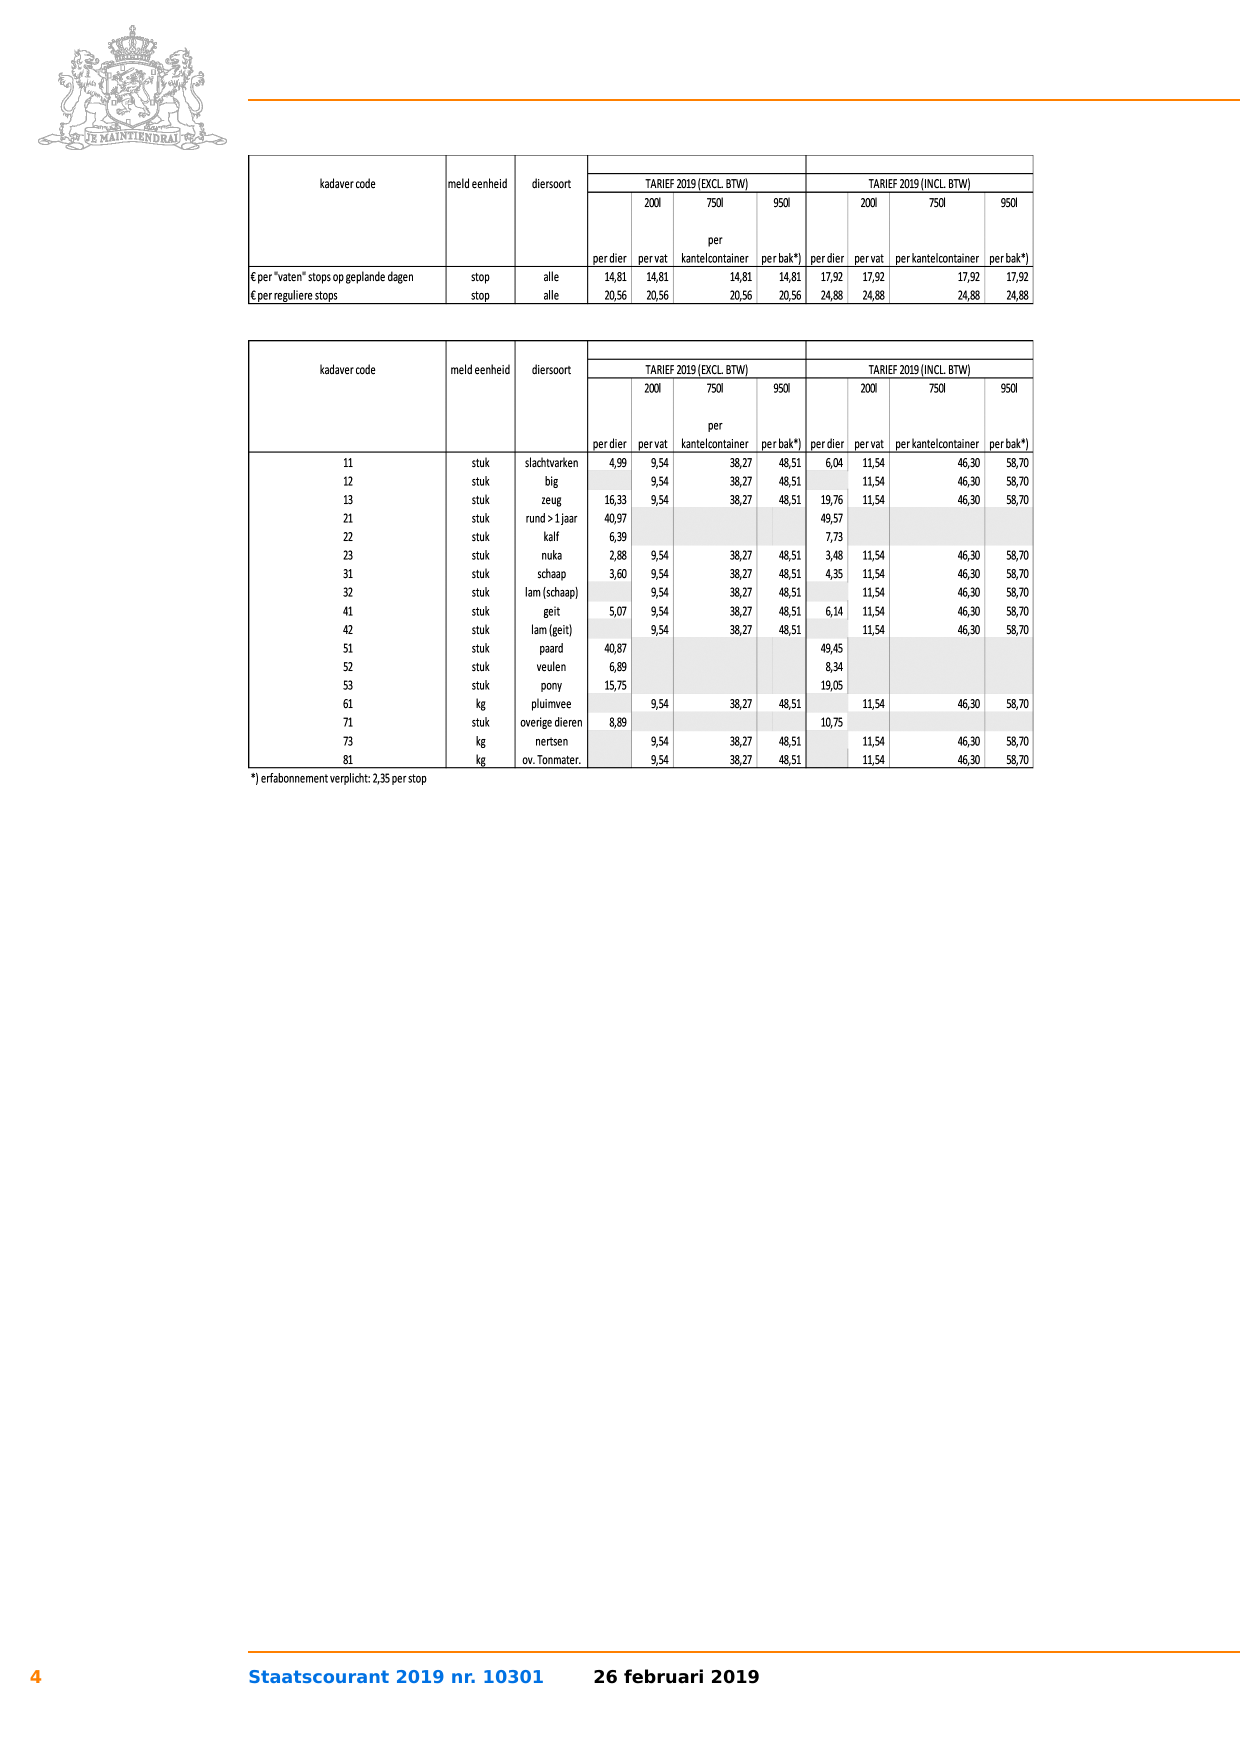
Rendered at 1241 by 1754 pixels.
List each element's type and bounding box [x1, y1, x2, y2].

picture [38, 25, 227, 150]
picture [248, 155, 1034, 787]
